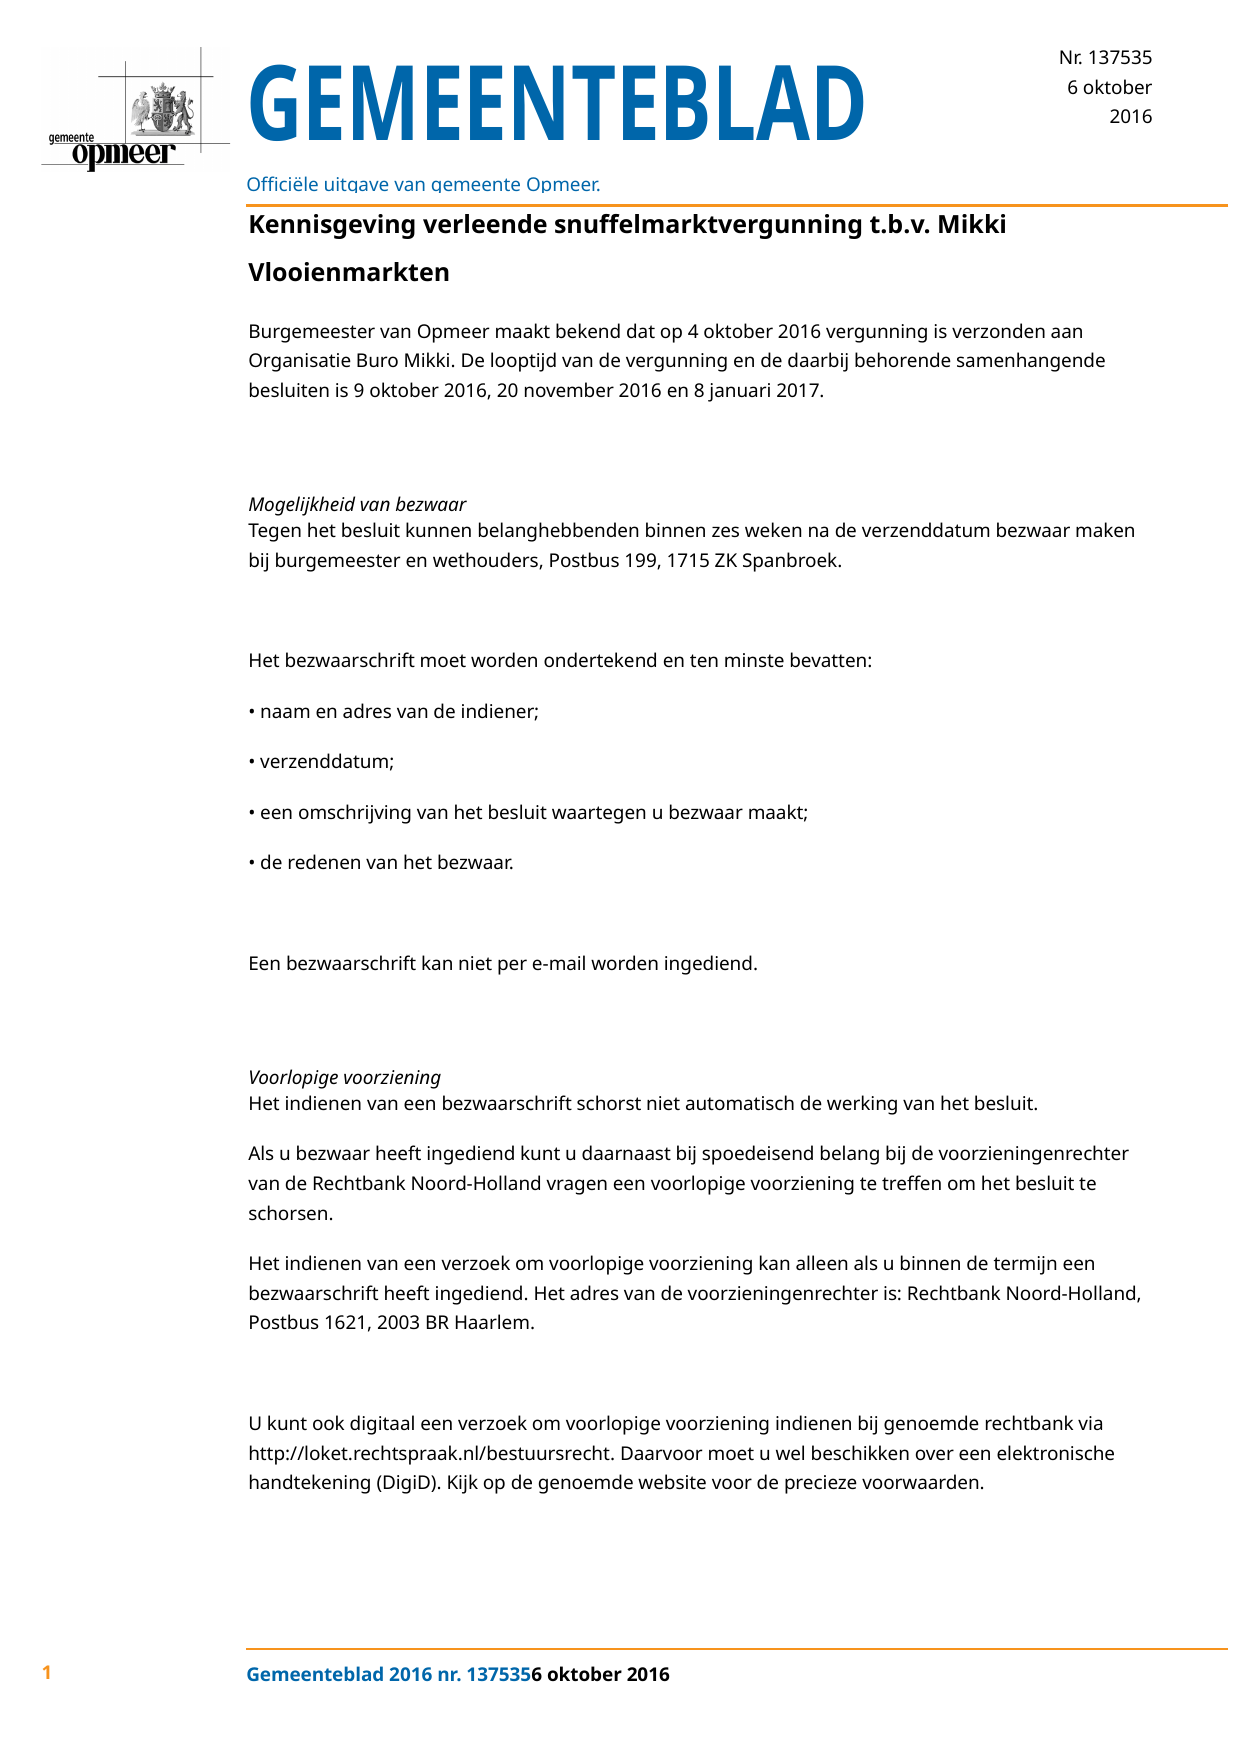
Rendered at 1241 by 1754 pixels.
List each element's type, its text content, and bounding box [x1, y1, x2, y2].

text Als u bezwaar heeft ingediend kunt u daarnaast bij spoedeisend belang bij de voorzieningenrechter van de Rechtbank Noord-Holland vragen een voorlopige voorziening te treffen om het besluit te schorsen. [248, 1141, 1152, 1226]
text Het indienen van een bezwaarschrift schorst niet automatisch de werking van het besluit. [248, 1090, 1152, 1116]
text Tegen het besluit kunnen belanghebbenden binnen zes weken na de verzenddatum bezwaar maken bij burgemeester en wethouders, Postbus 199, 1715 ZK Spanbroek. [248, 517, 1152, 572]
text Kennisgeving verleende snuffelmarktvergunning t.b.v. Mikki Vlooienmarkten [248, 207, 1152, 288]
text Het bezwaarschrift moet worden ondertekend en ten minste bevatten: [248, 648, 1152, 673]
text • verzenddatum; [248, 748, 1152, 774]
picture [41, 47, 231, 172]
text Een bezwaarschrift kan niet per e-mail worden ingediend. [248, 950, 1152, 976]
text Mogelijkheid van bezwaar [248, 491, 1152, 517]
text • een omschrijving van het besluit waartegen u bezwaar maakt; [248, 799, 1152, 824]
text Het indienen van een verzoek om voorlopige voorziening kan alleen als u binnen de termijn een bezwaarschrift heeft ingediend. Het adres van de voorzieningenrechter is: Rechtbank Noord-Holland, Postbus 1621, 2003 BR Haarlem. [248, 1250, 1152, 1335]
text U kunt ook digitaal een verzoek om voorlopige voorziening indienen bij genoemde rechtbank via http://loket.rechtspraak.nl/bestuursrecht. Daarvoor moet u wel beschikken over een elektronische handtekening (DigiD). Kijk op de genoemde website voor de precieze voorwaarden. [248, 1410, 1152, 1495]
text Voorlopige voorziening [248, 1064, 1152, 1090]
text Burgemeester van Opmeer maakt bekend dat op 4 oktober 2016 vergunning is verzonden aan Organisatie Buro Mikki. De looptijd van de vergunning en de daarbij behorende samenhangende besluiten is 9 oktober 2016, 20 november 2016 en 8 januari 2017. [248, 318, 1152, 403]
text • de redenen van het bezwaar. [248, 849, 1152, 875]
text • naam en adres van de indiener; [248, 698, 1152, 724]
